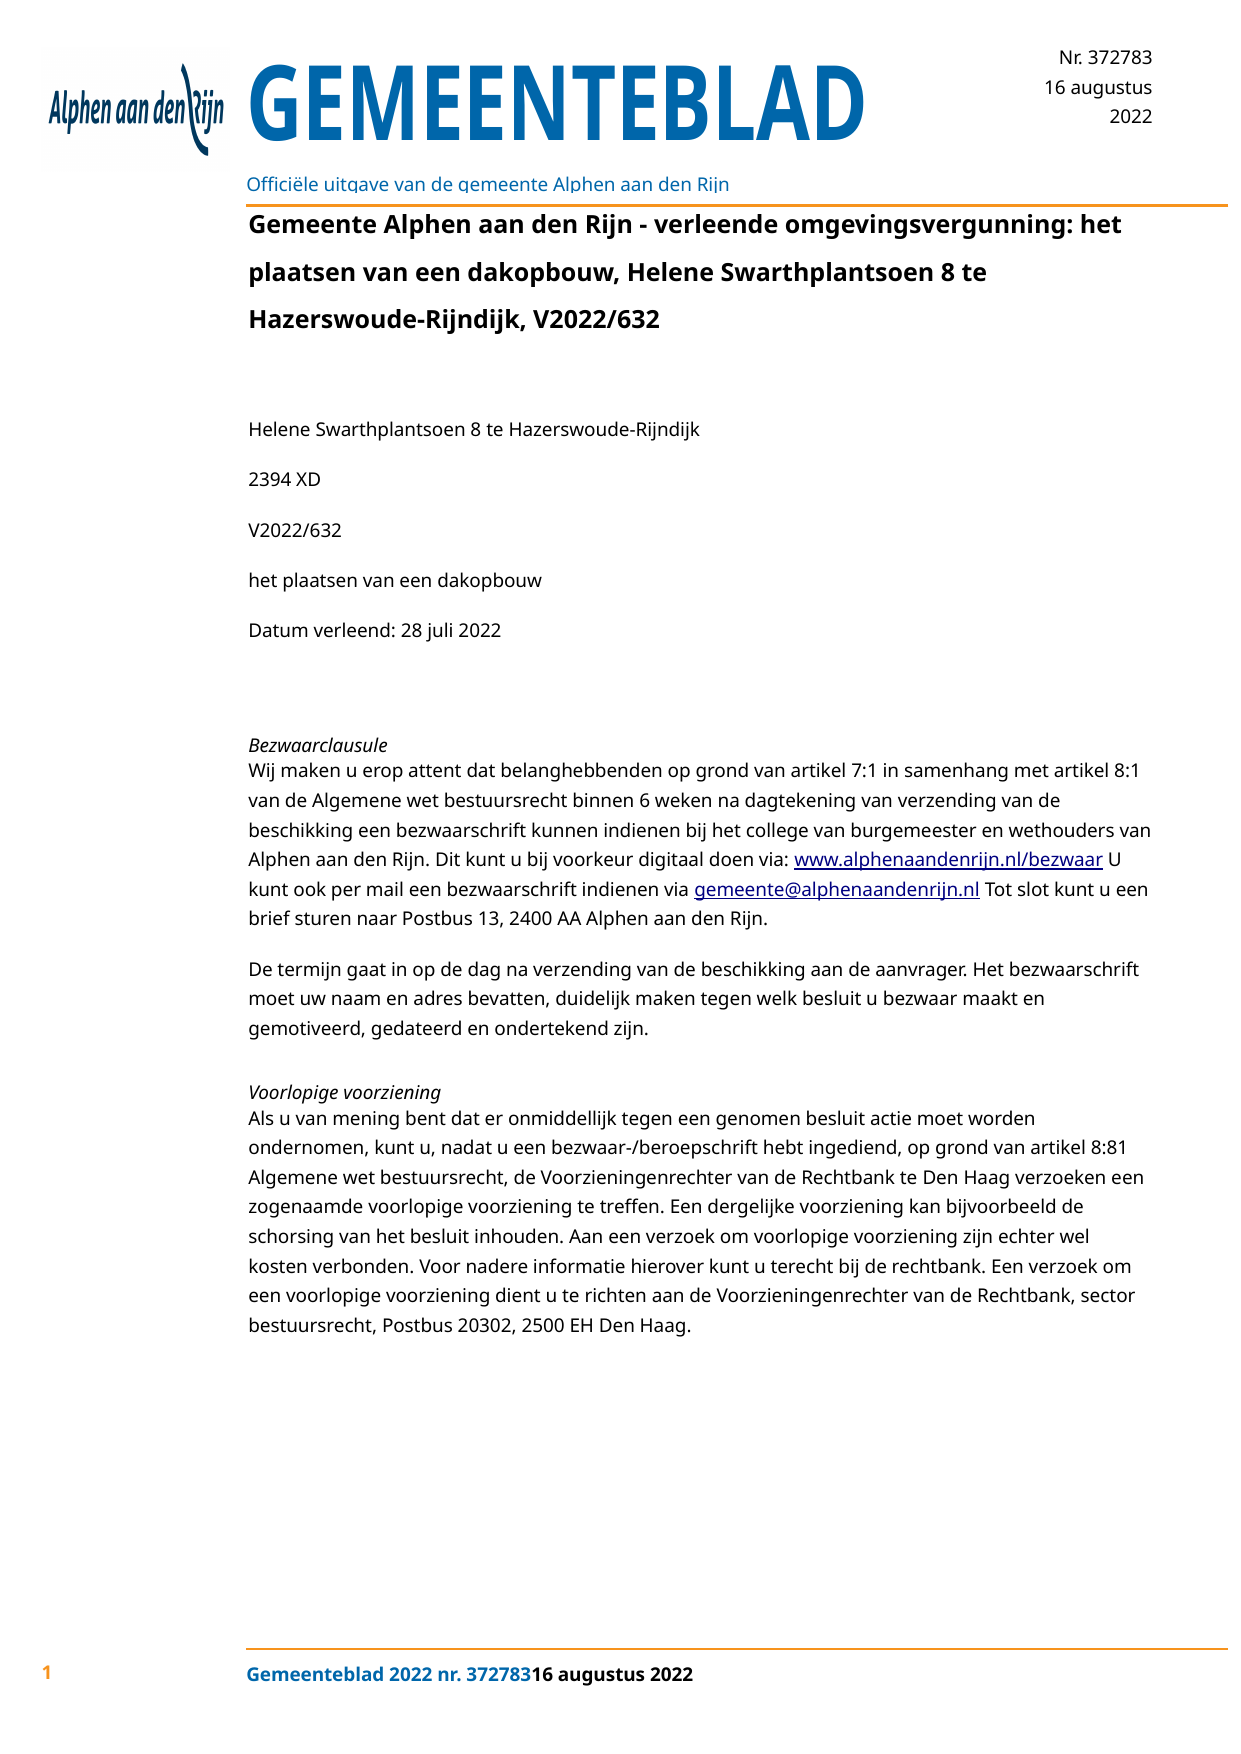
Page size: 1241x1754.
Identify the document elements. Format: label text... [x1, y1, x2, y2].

text 2394 XD [248, 466, 1152, 492]
text Wij maken u erop attent dat belanghebbenden op grond van artikel 7:1 in samenhang met artikel 8:1 van de Algemene wet bestuursrecht binnen 6 weken na dagtekening van verzending van de beschikking een bezwaarschrift kunnen indienen bij het college van burgemeester en wethouders van Alphen aan den Rijn. Dit kunt u bij voorkeur digitaal doen via: www.alphenaandenrijn.nl/bezwaar U kunt ook per mail een bezwaarschrift indienen via gemeente@alphenaandenrijn.nl Tot slot kunt u een brief sturen naar Postbus 13, 2400 AA Alphen aan den Rijn. [248, 758, 1152, 931]
text Bezwaarclausule [248, 732, 1152, 758]
text Datum verleend: 28 juli 2022 [248, 618, 1152, 643]
text Als u van mening bent dat er onmiddellijk tegen een genomen besluit actie moet worden ondernomen, kunt u, nadat u een bezwaar-/beroepschrift hebt ingediend, op grond van artikel 8:81 Algemene wet bestuursrecht, de Voorzieningenrechter van de Rechtbank te Den Haag verzoeken een zogenaamde voorlopige voorziening te treffen. Een dergelijke voorziening kan bijvoorbeeld de schorsing van het besluit inhouden. Aan een verzoek om voorlopige voorziening zijn echter wel kosten verbonden. Voor nadere informatie hierover kunt u terecht bij de rechtbank. Een verzoek om een voorlopige voorziening dient u te richten aan de Voorzieningenrechter van de Rechtbank, sector bestuursrecht, Postbus 20302, 2500 EH Den Haag. [248, 1105, 1152, 1338]
text Gemeente Alphen aan den Rijn - verleende omgevingsvergunning: het plaatsen van een dakopbouw, Helene Swarthplantsoen 8 te Hazerswoude-Rijndijk, V2022/632 [248, 207, 1152, 336]
text De termijn gaat in op de dag na verzending van de beschikking aan de aanvrager. Het bezwaarschrift moet uw naam en adres bevatten, duidelijk maken tegen welk besluit u bezwaar maakt en gemotiveerd, gedateerd en ondertekend zijn. [248, 956, 1152, 1041]
text het plaatsen van een dakopbouw [248, 567, 1152, 593]
text Voorlopige voorziening [248, 1079, 1152, 1105]
text V2022/632 [248, 517, 1152, 542]
text Helene Swarthplantsoen 8 te Hazerswoude-Rijndijk [248, 416, 1152, 442]
picture [41, 47, 231, 172]
